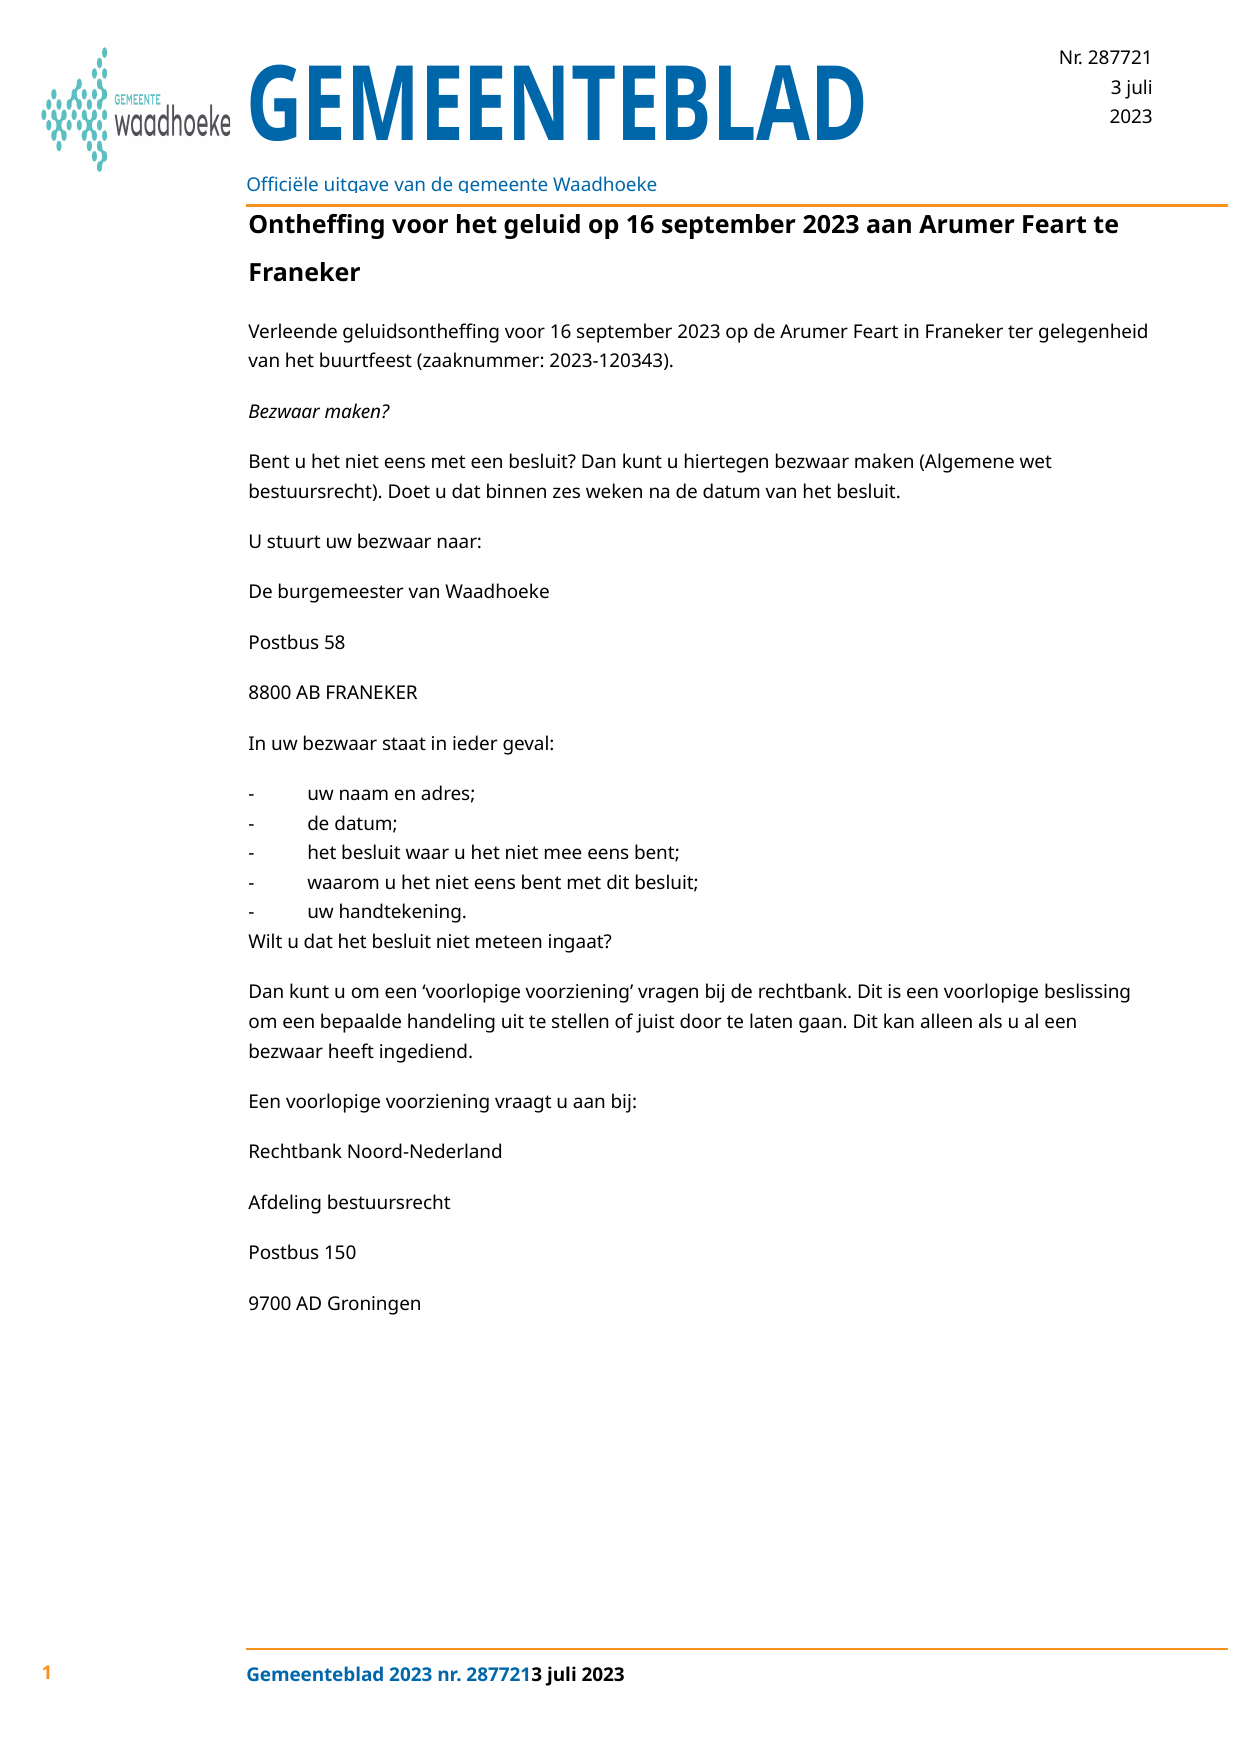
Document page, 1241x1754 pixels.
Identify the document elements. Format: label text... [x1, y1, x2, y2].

text Bent u het niet eens met een besluit? Dan kunt u hiertegen bezwaar maken (Algemene wet bestuursrecht). Doet u dat binnen zes weken na de datum van het besluit. [248, 448, 1152, 504]
text Verleende geluidsontheffing voor 16 september 2023 op de Arumer Feart in Franeker ter gelegenheid van het buurtfeest (zaaknummer: 2023-120343). [248, 318, 1152, 373]
text De burgemeester van Waadhoeke [248, 579, 1152, 604]
text Postbus 58 [248, 629, 1152, 655]
list uw naam en adres; [248, 780, 1152, 806]
text 9700 AD Groningen [248, 1290, 1152, 1316]
text Rechtbank Noord-Nederland [248, 1139, 1152, 1164]
text Dan kunt u om een ‘voorlopige voorziening’ vragen bij de rechtbank. Dit is een voorlopige beslissing om een bepaalde handeling uit te stellen of juist door te laten gaan. Dit kan alleen als u al een bezwaar heeft ingediend. [248, 979, 1152, 1064]
text Postbus 150 [248, 1239, 1152, 1265]
list het besluit waar u het niet mee eens bent; [248, 839, 1152, 865]
text Wilt u dat het besluit niet meteen ingaat? [248, 928, 1152, 954]
text U stuurt uw bezwaar naar: [248, 528, 1152, 554]
text Afdeling bestuursrecht [248, 1189, 1152, 1215]
list waarom u het niet eens bent met dit besluit; [248, 869, 1152, 895]
list uw handtekening. [248, 899, 1152, 924]
text Ontheffing voor het geluid op 16 september 2023 aan Arumer Feart te Franeker [248, 207, 1152, 288]
picture [41, 47, 231, 172]
text Bezwaar maken? [248, 398, 1152, 424]
list de datum; [248, 810, 1152, 836]
text Een voorlopige voorziening vraagt u aan bij: [248, 1088, 1152, 1114]
text 8800 AB FRANEKER [248, 679, 1152, 705]
text In uw bezwaar staat in ieder geval: [248, 730, 1152, 756]
